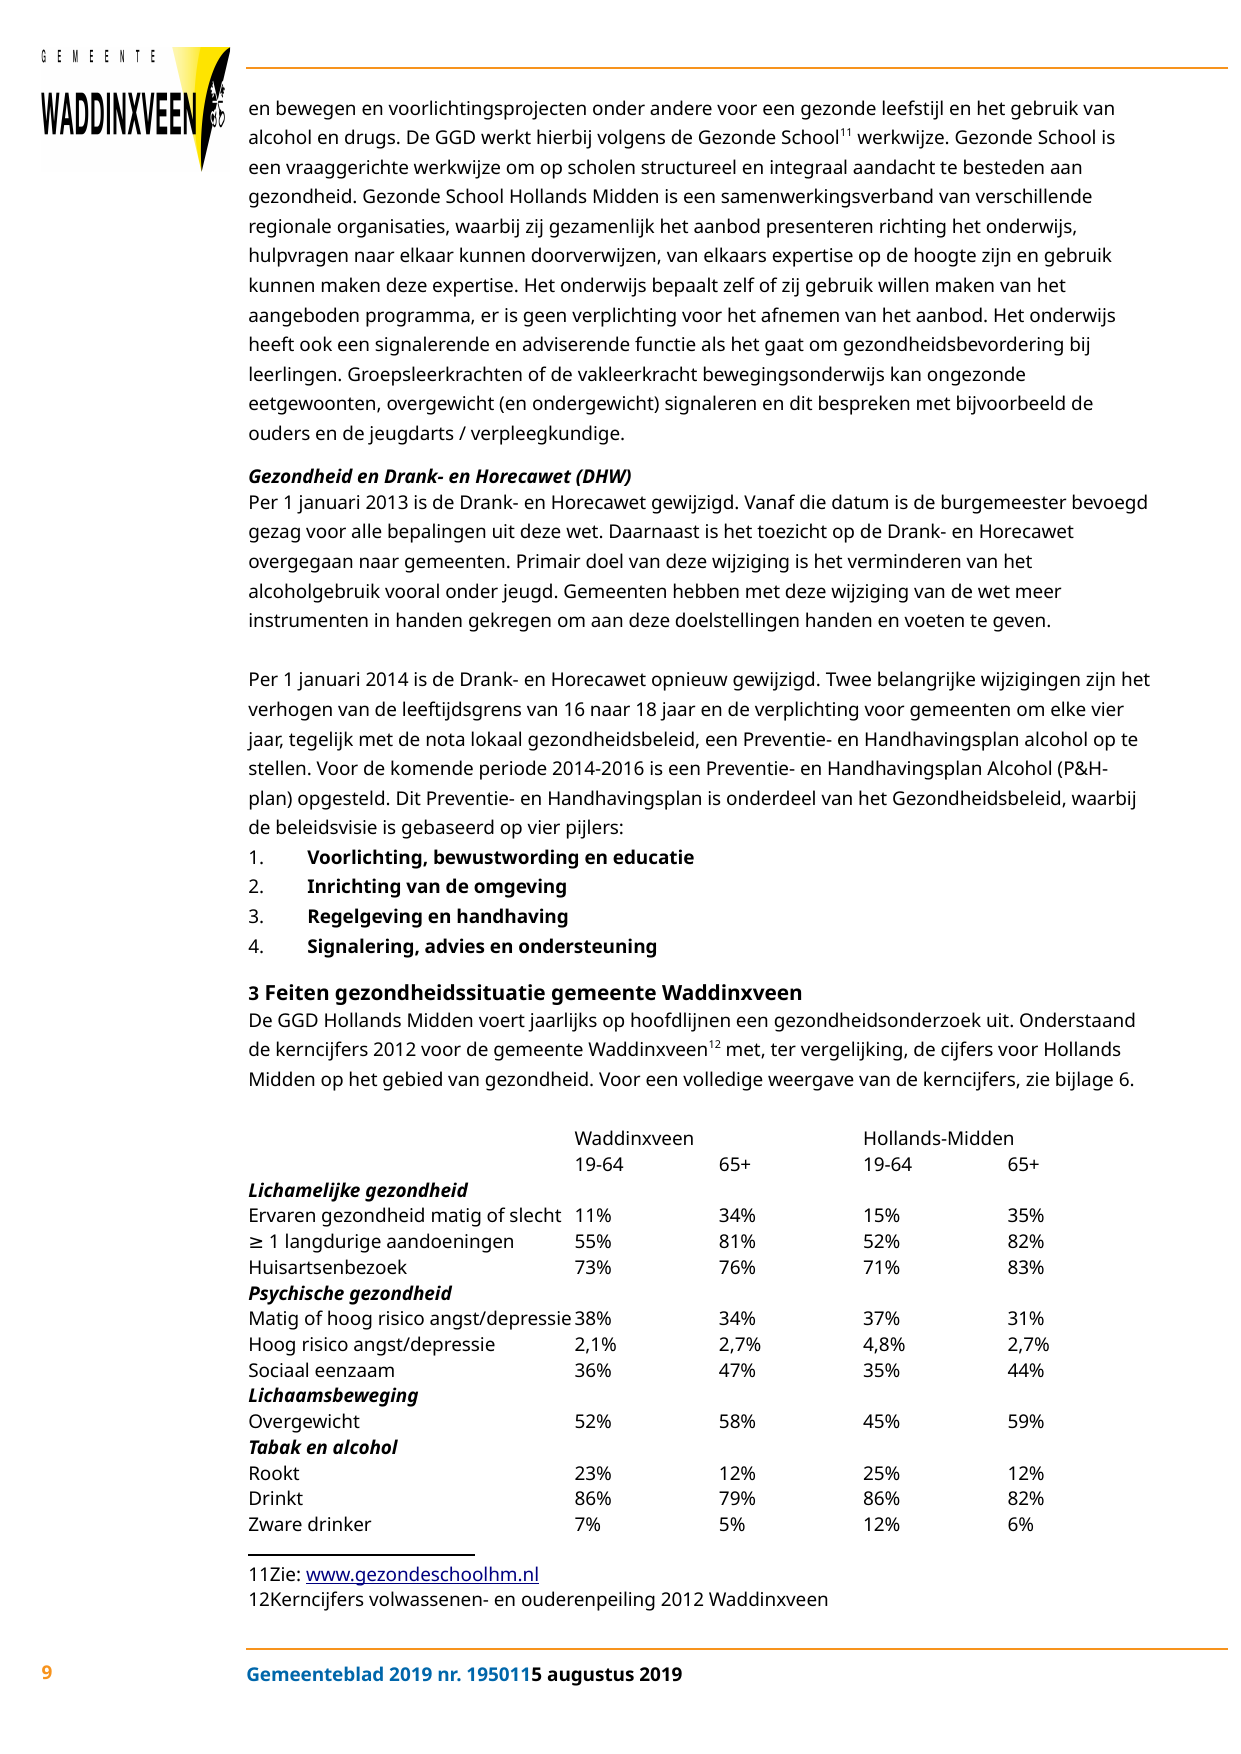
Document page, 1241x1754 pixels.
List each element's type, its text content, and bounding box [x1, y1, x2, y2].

table_cell [574, 1383, 719, 1408]
text Zie: www.gezondeschoolhm.nl [248, 1561, 1152, 1586]
table_cell [719, 1383, 863, 1408]
table_cell [863, 1434, 1007, 1460]
table_cell 73% [574, 1254, 719, 1280]
table_cell 83% [1007, 1254, 1152, 1280]
table_header Waddinxveen [574, 1125, 863, 1151]
table_cell 82% [1007, 1486, 1152, 1511]
table_cell 12% [1007, 1460, 1152, 1486]
table_cell Rookt [248, 1460, 574, 1486]
table_cell 45% [863, 1408, 1007, 1434]
list Voorlichting, bewustwording en educatie [248, 844, 1152, 870]
table_cell 7% [574, 1511, 719, 1537]
table_cell 12% [719, 1460, 863, 1486]
table_cell [719, 1177, 863, 1202]
table_cell 25% [863, 1460, 1007, 1486]
text 3 Feiten gezondheidssituatie gemeente Waddinxveen [248, 978, 1152, 1007]
table_cell [574, 1177, 719, 1202]
table_cell [863, 1280, 1007, 1305]
table_cell 35% [863, 1357, 1007, 1383]
table_cell [863, 1177, 1007, 1202]
text en bewegen en voorlichtingsprojecten onder andere voor een gezonde leefstijl en het gebruik van alcohol en drugs. De GGD werkt hierbij volgens de Gezonde School werkwijze. Gezonde School is een vraaggerichte werkwijze om op scholen structureel en integraal aandacht te besteden aan gezondheid. Gezonde School Hollands Midden is een samenwerkingsverband van verschillende regionale organisaties, waarbij zij gezamenlijk het aanbod presenteren richting het onderwijs, hulpvragen naar elkaar kunnen doorverwijzen, van elkaars expertise op de hoogte zijn en gebruik kunnen maken deze expertise. Het onderwijs bepaalt zelf of zij gebruik willen maken van het aangeboden programma, er is geen verplichting voor het afnemen van het aanbod. Het onderwijs heeft ook een signalerende en adviserende functie als het gaat om gezondheidsbevordering bij leerlingen. Groepsleerkrachten of de vakleerkracht bewegingsonderwijs kan ongezonde eetgewoonten, overgewicht (en ondergewicht) signaleren en dit bespreken met bijvoorbeeld de ouders en de jeugdarts / verpleegkundige. [248, 95, 1152, 446]
table_cell Lichaamsbeweging [248, 1383, 574, 1408]
list Regelgeving en handhaving [248, 903, 1152, 929]
table_cell [574, 1280, 719, 1305]
table_cell 71% [863, 1254, 1007, 1280]
text Kerncijfers volwassenen- en ouderenpeiling 2012 Waddinxveen [248, 1586, 1152, 1612]
table_cell 19-64 [574, 1151, 719, 1177]
table_cell 11% [574, 1203, 719, 1228]
table_cell [1007, 1434, 1152, 1460]
table_cell [574, 1434, 719, 1460]
table_cell 6% [1007, 1511, 1152, 1537]
table_cell 15% [863, 1203, 1007, 1228]
table_cell 19-64 [863, 1151, 1007, 1177]
table_cell Tabak en alcohol [248, 1434, 574, 1460]
text Gezondheid en Drank- en Horecawet (DHW) [248, 463, 1152, 489]
picture [41, 47, 231, 172]
table_cell Zware drinker [248, 1511, 574, 1537]
table_cell 2,7% [719, 1331, 863, 1357]
table_cell 44% [1007, 1357, 1152, 1383]
table_cell [1007, 1383, 1152, 1408]
table_cell [1007, 1280, 1152, 1305]
table_header Hollands-Midden [863, 1125, 1152, 1151]
table_cell Huisartsenbezoek [248, 1254, 574, 1280]
table_cell 34% [719, 1305, 863, 1331]
list Inrichting van de omgeving [248, 874, 1152, 899]
table_header [248, 1125, 574, 1177]
table_cell Hoog risico angst/depressie [248, 1331, 574, 1357]
table_cell 86% [574, 1486, 719, 1511]
table_cell Lichamelijke gezondheid [248, 1177, 574, 1202]
table_cell Overgewicht [248, 1408, 574, 1434]
table_cell 31% [1007, 1305, 1152, 1331]
table_cell [863, 1383, 1007, 1408]
table_cell Sociaal eenzaam [248, 1357, 574, 1383]
table_cell 2,7% [1007, 1331, 1152, 1357]
table_cell Matig of hoog risico angst/depressie [248, 1305, 574, 1331]
table_cell 81% [719, 1228, 863, 1254]
table_cell 58% [719, 1408, 863, 1434]
text Per 1 januari 2013 is de Drank- en Horecawet gewijzigd. Vanaf die datum is de burgemeester bevoegd gezag voor alle bepalingen uit deze wet. Daarnaast is het toezicht op de Drank- en Horecawet overgegaan naar gemeenten. Primair doel van deze wijziging is het verminderen van het alcoholgebruik vooral onder jeugd. Gemeenten hebben met deze wijziging van de wet meer instrumenten in handen gekregen om aan deze doelstellingen handen en voeten te geven. [248, 489, 1152, 633]
table_cell 65+ [719, 1151, 863, 1177]
table_cell 76% [719, 1254, 863, 1280]
table_cell 86% [863, 1486, 1007, 1511]
table_cell 52% [863, 1228, 1007, 1254]
table_cell 38% [574, 1305, 719, 1331]
table_cell [1007, 1177, 1152, 1202]
table_cell 37% [863, 1305, 1007, 1331]
table_cell 34% [719, 1203, 863, 1228]
table_cell 2,1% [574, 1331, 719, 1357]
table_cell 79% [719, 1486, 863, 1511]
table_cell Drinkt [248, 1486, 574, 1511]
table_cell 47% [719, 1357, 863, 1383]
table_cell 52% [574, 1408, 719, 1434]
text Per 1 januari 2014 is de Drank- en Horecawet opnieuw gewijzigd. Twee belangrijke wijzigingen zijn het verhogen van de leeftijdsgrens van 16 naar 18 jaar en de verplichting voor gemeenten om elke vier jaar, tegelijk met de nota lokaal gezondheidsbeleid, een Preventie- en Handhavingsplan alcohol op te stellen. Voor de komende periode 2014-2016 is een Preventie- en Handhavingsplan Alcohol (P&H-plan) opgesteld. Dit Preventie- en Handhavingsplan is onderdeel van het Gezondheidsbeleid, waarbij de beleidsvisie is gebaseerd op vier pijlers: [248, 667, 1152, 840]
table_cell 65+ [1007, 1151, 1152, 1177]
table_cell 5% [719, 1511, 863, 1537]
table_cell 55% [574, 1228, 719, 1254]
list Signalering, advies en ondersteuning [248, 933, 1152, 958]
table_cell [719, 1434, 863, 1460]
table_cell Ervaren gezondheid matig of slecht [248, 1203, 574, 1228]
text De GGD Hollands Midden voert jaarlijks op hoofdlijnen een gezondheidsonderzoek uit. Onderstaand de kerncijfers 2012 voor de gemeente Waddinxveen met, ter vergelijking, de cijfers voor Hollands Midden op het gebied van gezondheid. Voor een volledige weergave van de kerncijfers, zie bijlage 6. [248, 1007, 1152, 1092]
table_cell 23% [574, 1460, 719, 1486]
table_cell 12% [863, 1511, 1007, 1537]
table_cell [719, 1280, 863, 1305]
table_cell Psychische gezondheid [248, 1280, 574, 1305]
table_cell 82% [1007, 1228, 1152, 1254]
table_cell 4,8% [863, 1331, 1007, 1357]
table_cell 35% [1007, 1203, 1152, 1228]
table_cell ≥ 1 langdurige aandoeningen [248, 1228, 574, 1254]
table_cell 36% [574, 1357, 719, 1383]
table_cell 59% [1007, 1408, 1152, 1434]
